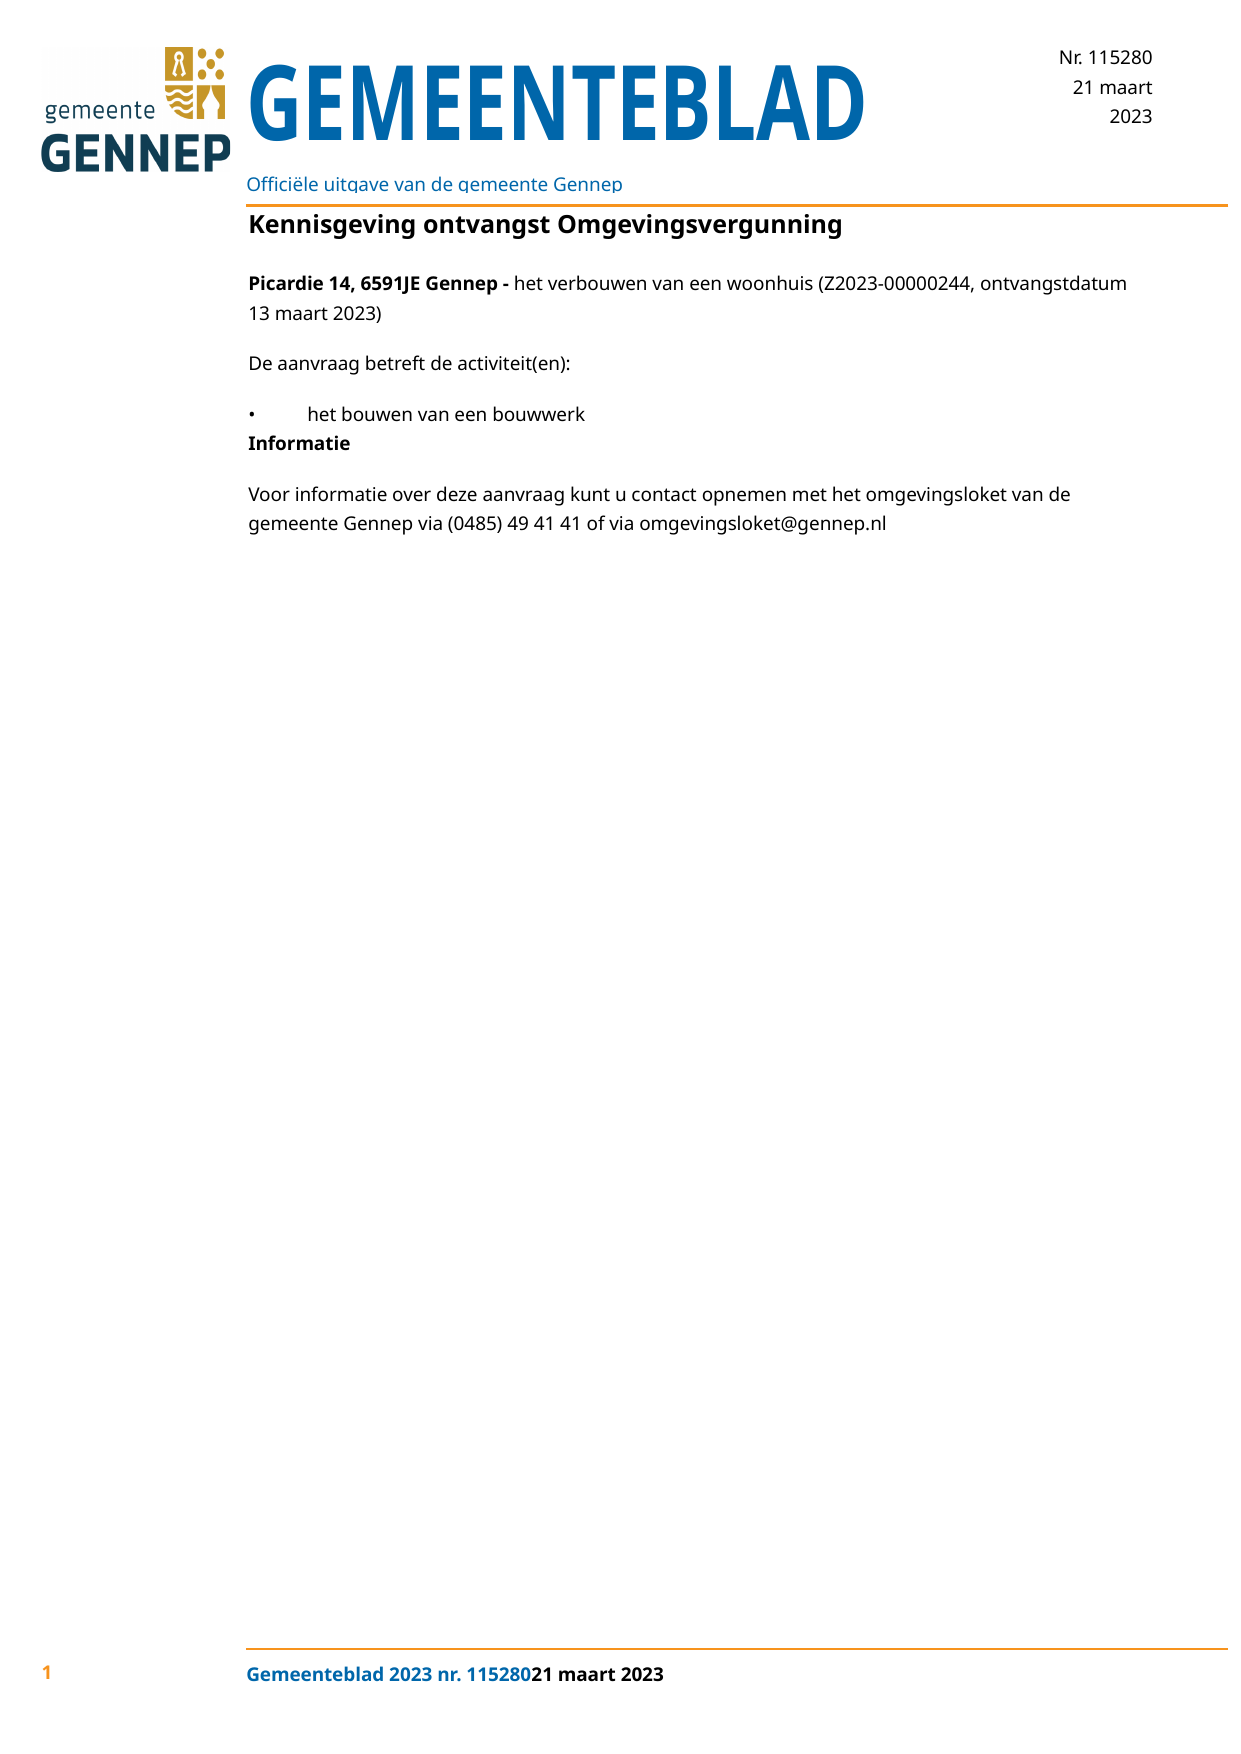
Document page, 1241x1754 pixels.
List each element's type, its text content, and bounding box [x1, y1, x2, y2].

text De aanvraag betreft de activiteit(en): [248, 350, 1152, 376]
list het bouwen van een bouwwerk [248, 401, 1152, 426]
text Picardie 14, 6591JE Gennep - het verbouwen van een woonhuis (Z2023-00000244, ontvangstdatum 13 maart 2023) [248, 270, 1152, 326]
text Kennisgeving ontvangst Omgevingsvergunning [248, 207, 1152, 241]
text Informatie [248, 430, 1152, 456]
picture [41, 47, 231, 172]
text Voor informatie over deze aanvraag kunt u contact opnemen met het omgevingsloket van de gemeente Gennep via (0485) 49 41 41 of via omgevingsloket@gennep.nl [248, 481, 1152, 536]
